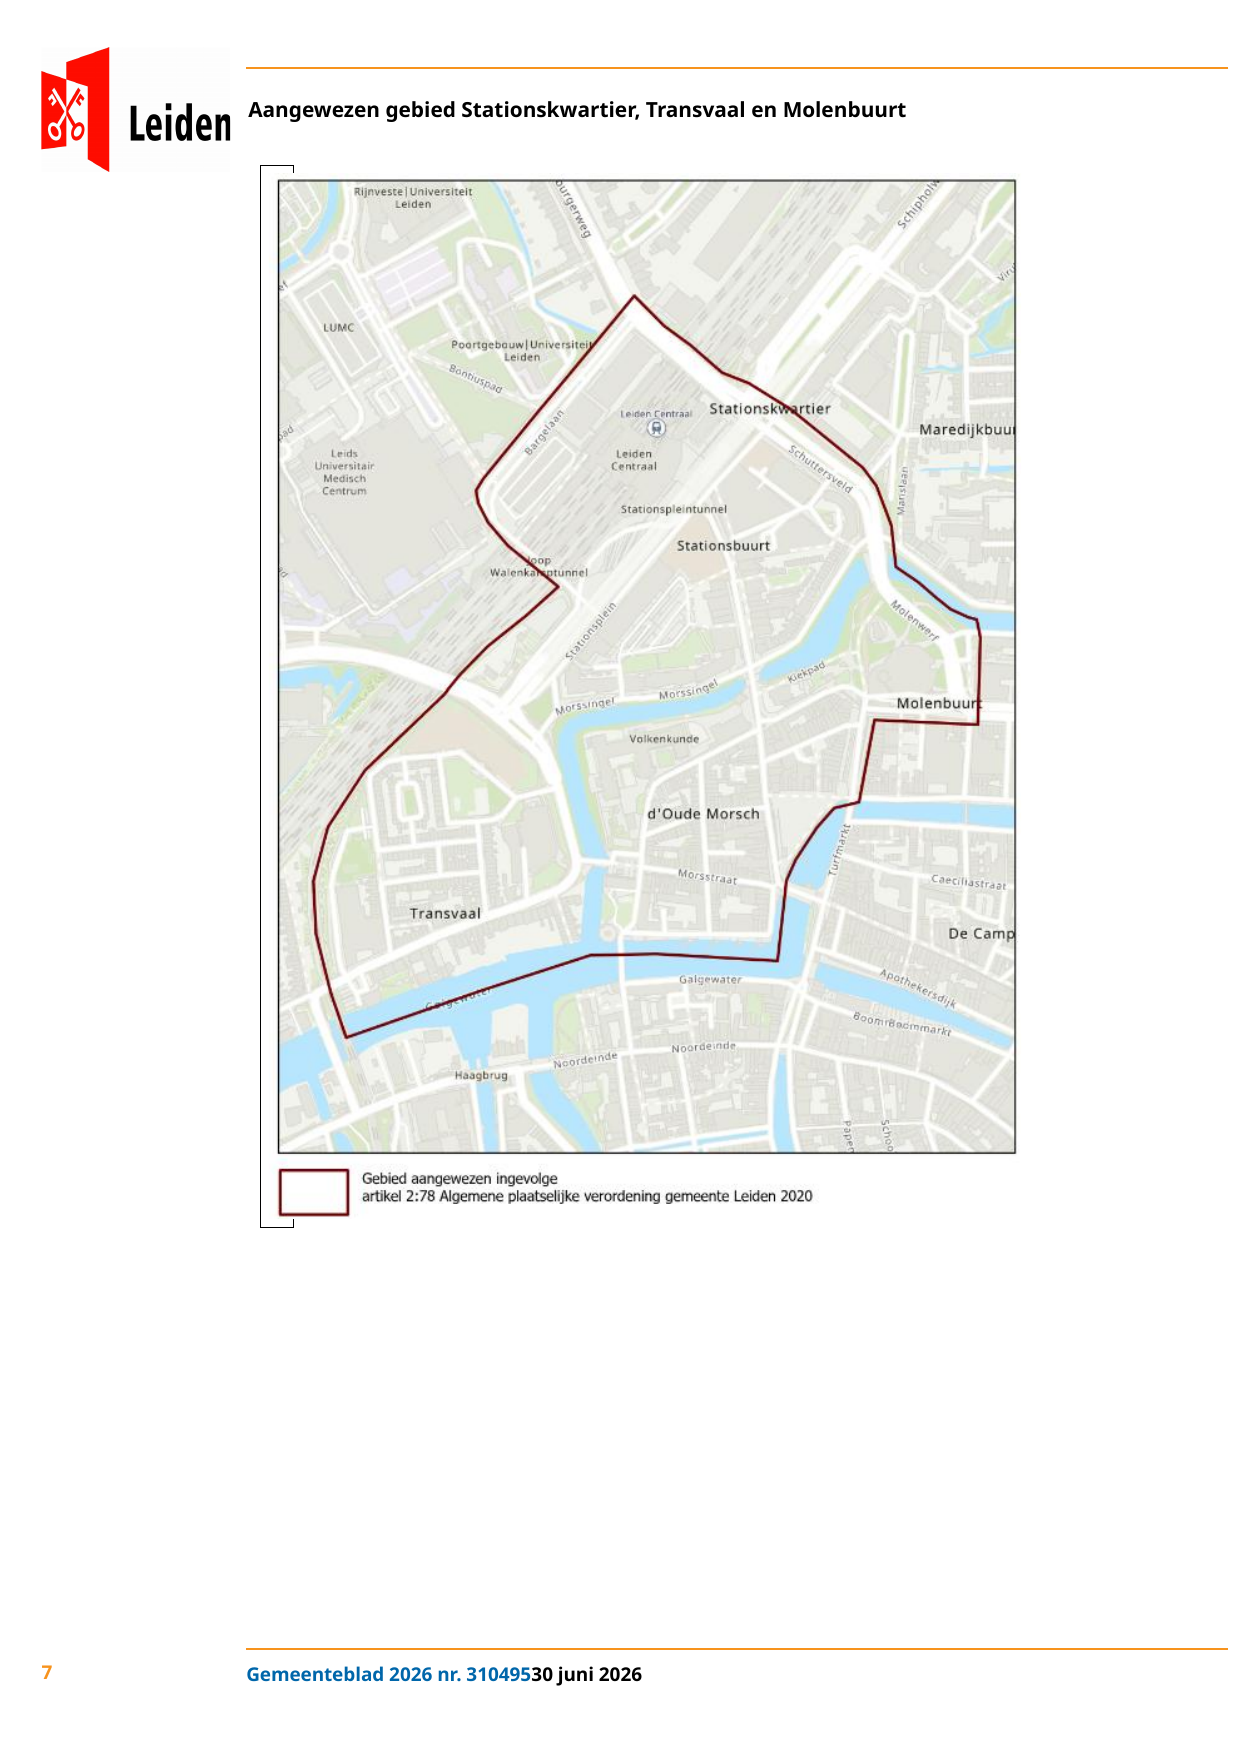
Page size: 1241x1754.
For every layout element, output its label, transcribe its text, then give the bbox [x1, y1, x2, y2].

picture [41, 47, 231, 172]
picture [268, 173, 1022, 1219]
text Aangewezen gebied Stationskwartier, Transvaal en Molenbuurt [248, 95, 1152, 123]
